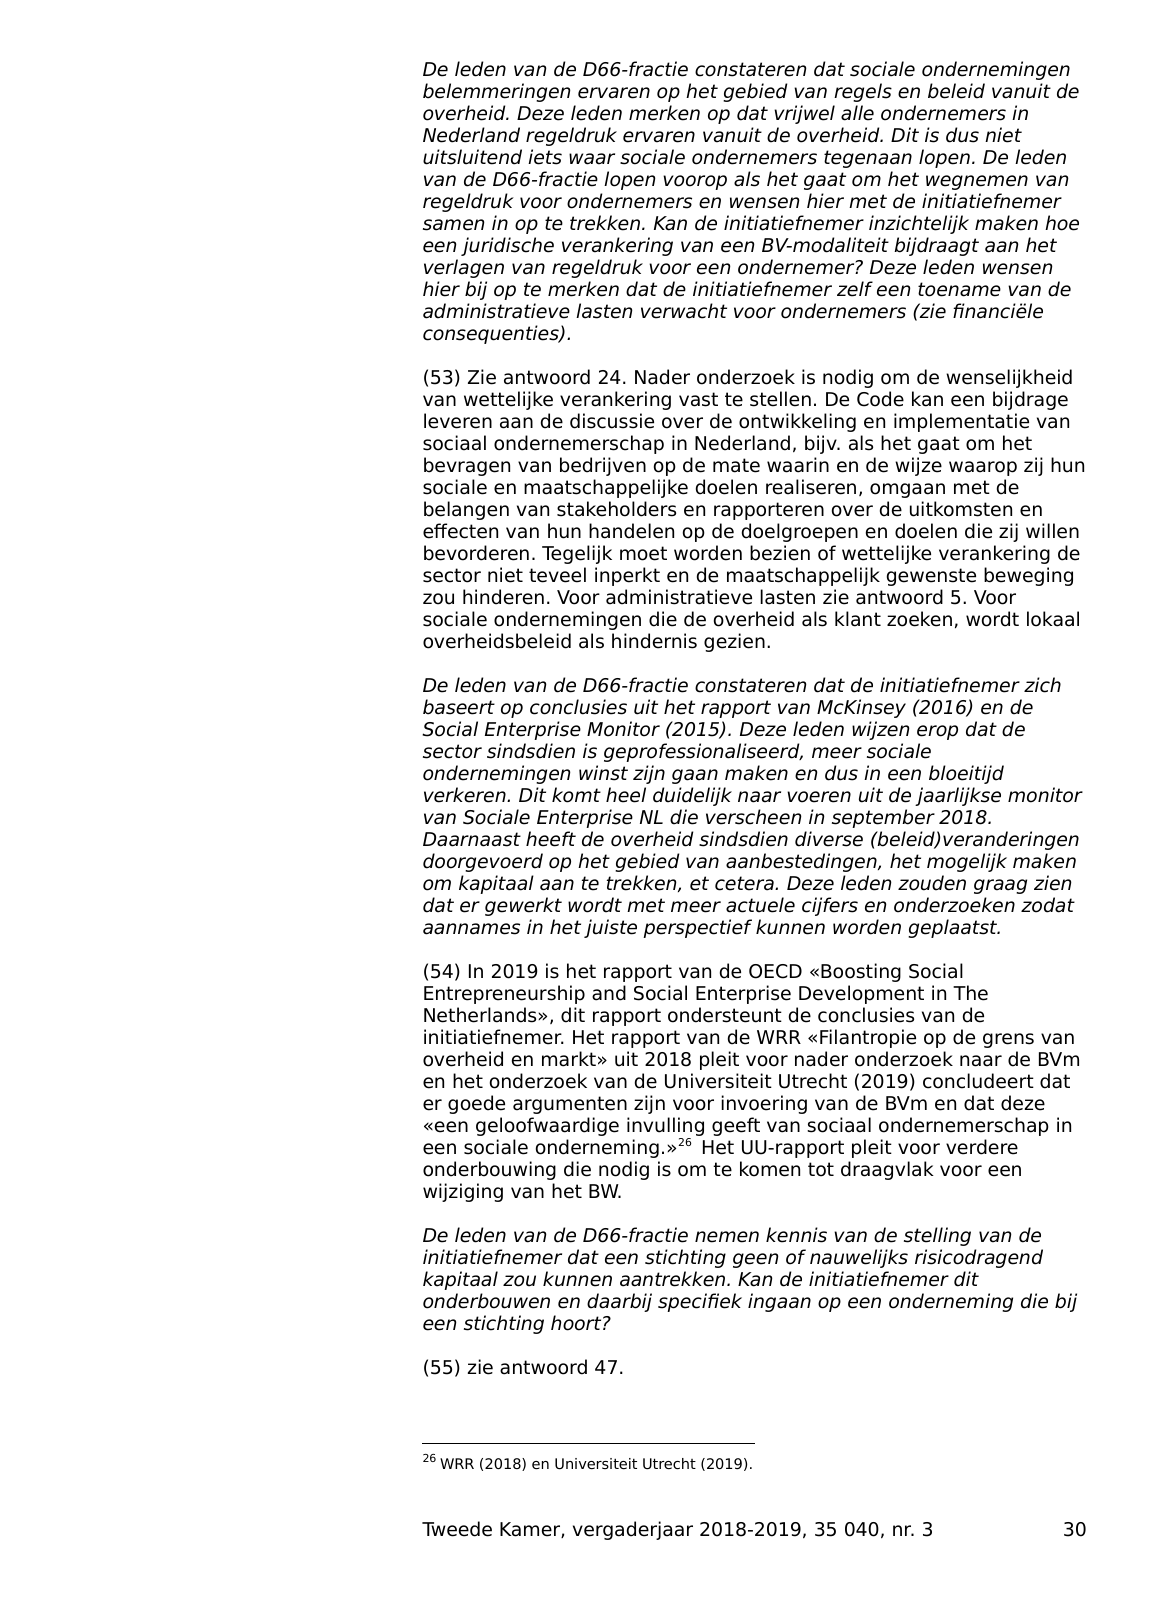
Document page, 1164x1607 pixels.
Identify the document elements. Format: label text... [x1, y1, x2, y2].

text (54) In 2019 is het rapport van de OECD «Boosting Social Entrepreneurship and Social Enterprise Development in The Netherlands», dit rapport ondersteunt de conclusies van de initiatiefnemer. Het rapport van de WRR «Filantropie op de grens van overheid en markt» uit 2018 pleit voor nader onderzoek naar de BVm en het onderzoek van de Universiteit Utrecht (2019) concludeert dat er goede argumenten zijn voor invoering van de BVm en dat deze «een geloofwaardige invulling geeft van sociaal ondernemerschap in een sociale onderneming.» Het UU-rapport pleit voor verdere onderbouwing die nodig is om te komen tot draagvlak voor een wijziging van het BW. [422, 961, 1087, 1203]
text De leden van de D66-fractie constateren dat de initiatiefnemer zich baseert op conclusies uit het rapport van McKinsey (2016) en de Social Enterprise Monitor (2015). Deze leden wijzen erop dat de sector sindsdien is geprofessionaliseerd, meer sociale ondernemingen winst zijn gaan maken en dus in een bloeitijd verkeren. Dit komt heel duidelijk naar voeren uit de jaarlijkse monitor van Sociale Enterprise NL die verscheen in september 2018. Daarnaast heeft de overheid sindsdien diverse (beleid)veranderingen doorgevoerd op het gebied van aanbestedingen, het mogelijk maken om kapitaal aan te trekken, et cetera. Deze leden zouden graag zien dat er gewerkt wordt met meer actuele cijfers en onderzoeken zodat aannames in het juiste perspectief kunnen worden geplaatst. [422, 675, 1087, 939]
text (53) Zie antwoord 24. Nader onderzoek is nodig om de wenselijkheid van wettelijke verankering vast te stellen. De Code kan een bijdrage leveren aan de discussie over de ontwikkeling en implementatie van sociaal ondernemerschap in Nederland, bijv. als het gaat om het bevragen van bedrijven op de mate waarin en de wijze waarop zij hun sociale en maatschappelijke doelen realiseren, omgaan met de belangen van stakeholders en rapporteren over de uitkomsten en effecten van hun handelen op de doelgroepen en doelen die zij willen bevorderen. Tegelijk moet worden bezien of wettelijke verankering de sector niet teveel inperkt en de maatschappelijk gewenste beweging zou hinderen. Voor administratieve lasten zie antwoord 5. Voor sociale ondernemingen die de overheid als klant zoeken, wordt lokaal overheidsbeleid als hindernis gezien. [422, 367, 1087, 653]
text De leden van de D66-fractie constateren dat sociale ondernemingen belemmeringen ervaren op het gebied van regels en beleid vanuit de overheid. Deze leden merken op dat vrijwel alle ondernemers in Nederland regeldruk ervaren vanuit de overheid. Dit is dus niet uitsluitend iets waar sociale ondernemers tegenaan lopen. De leden van de D66-fractie lopen voorop als het gaat om het wegnemen van regeldruk voor ondernemers en wensen hier met de initiatiefnemer samen in op te trekken. Kan de initiatiefnemer inzichtelijk maken hoe een juridische verankering van een BV-modaliteit bijdraagt aan het verlagen van regeldruk voor een ondernemer? Deze leden wensen hier bij op te merken dat de initiatiefnemer zelf een toename van de administratieve lasten verwacht voor ondernemers (zie financiële consequenties). [422, 59, 1087, 345]
text WRR (2018) en Universiteit Utrecht (2019). [422, 1452, 1087, 1474]
text De leden van de D66-fractie nemen kennis van de stelling van de initiatiefnemer dat een stichting geen of nauwelijks risicodragend kapitaal zou kunnen aantrekken. Kan de initiatiefnemer dit onderbouwen en daarbij specifiek ingaan op een onderneming die bij een stichting hoort? [422, 1225, 1087, 1335]
text (55) zie antwoord 47. [422, 1357, 1087, 1379]
